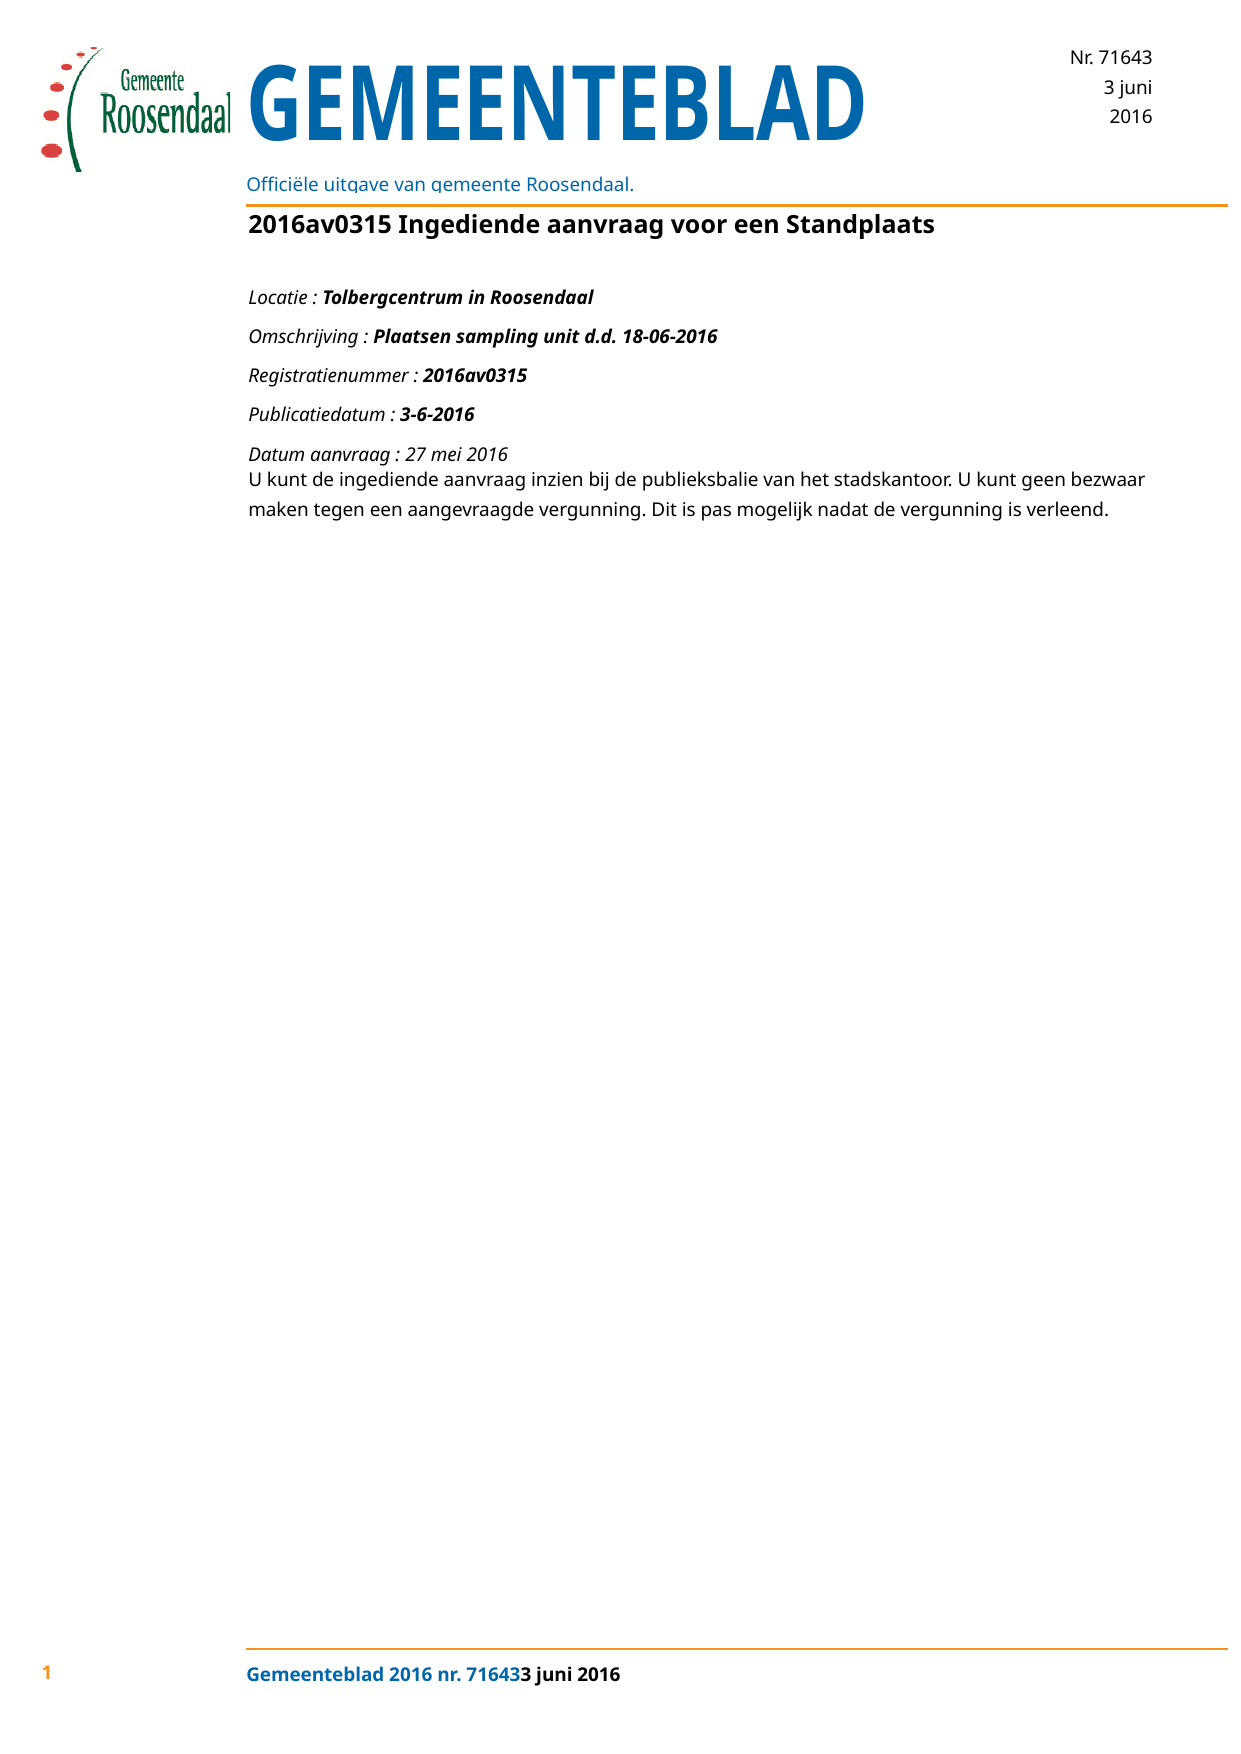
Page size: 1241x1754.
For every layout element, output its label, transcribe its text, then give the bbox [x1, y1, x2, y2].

text 2016av0315 Ingediende aanvraag voor een Standplaats [248, 207, 1152, 241]
picture [41, 47, 231, 172]
text Locatie : Tolbergcentrum in Roosendaal [248, 284, 1152, 309]
text Publicatiedatum : 3-6-2016 [248, 402, 1152, 427]
text U kunt de ingediende aanvraag inzien bij de publieksbalie van het stadskantoor. U kunt geen bezwaar maken tegen een aangevraagde vergunning. Dit is pas mogelijk nadat de vergunning is verleend. [248, 467, 1152, 522]
text Datum aanvraag : 27 mei 2016 [248, 441, 1152, 467]
text Registratienummer : 2016av0315 [248, 362, 1152, 388]
text Omschrijving : Plaatsen sampling unit d.d. 18-06-2016 [248, 323, 1152, 349]
